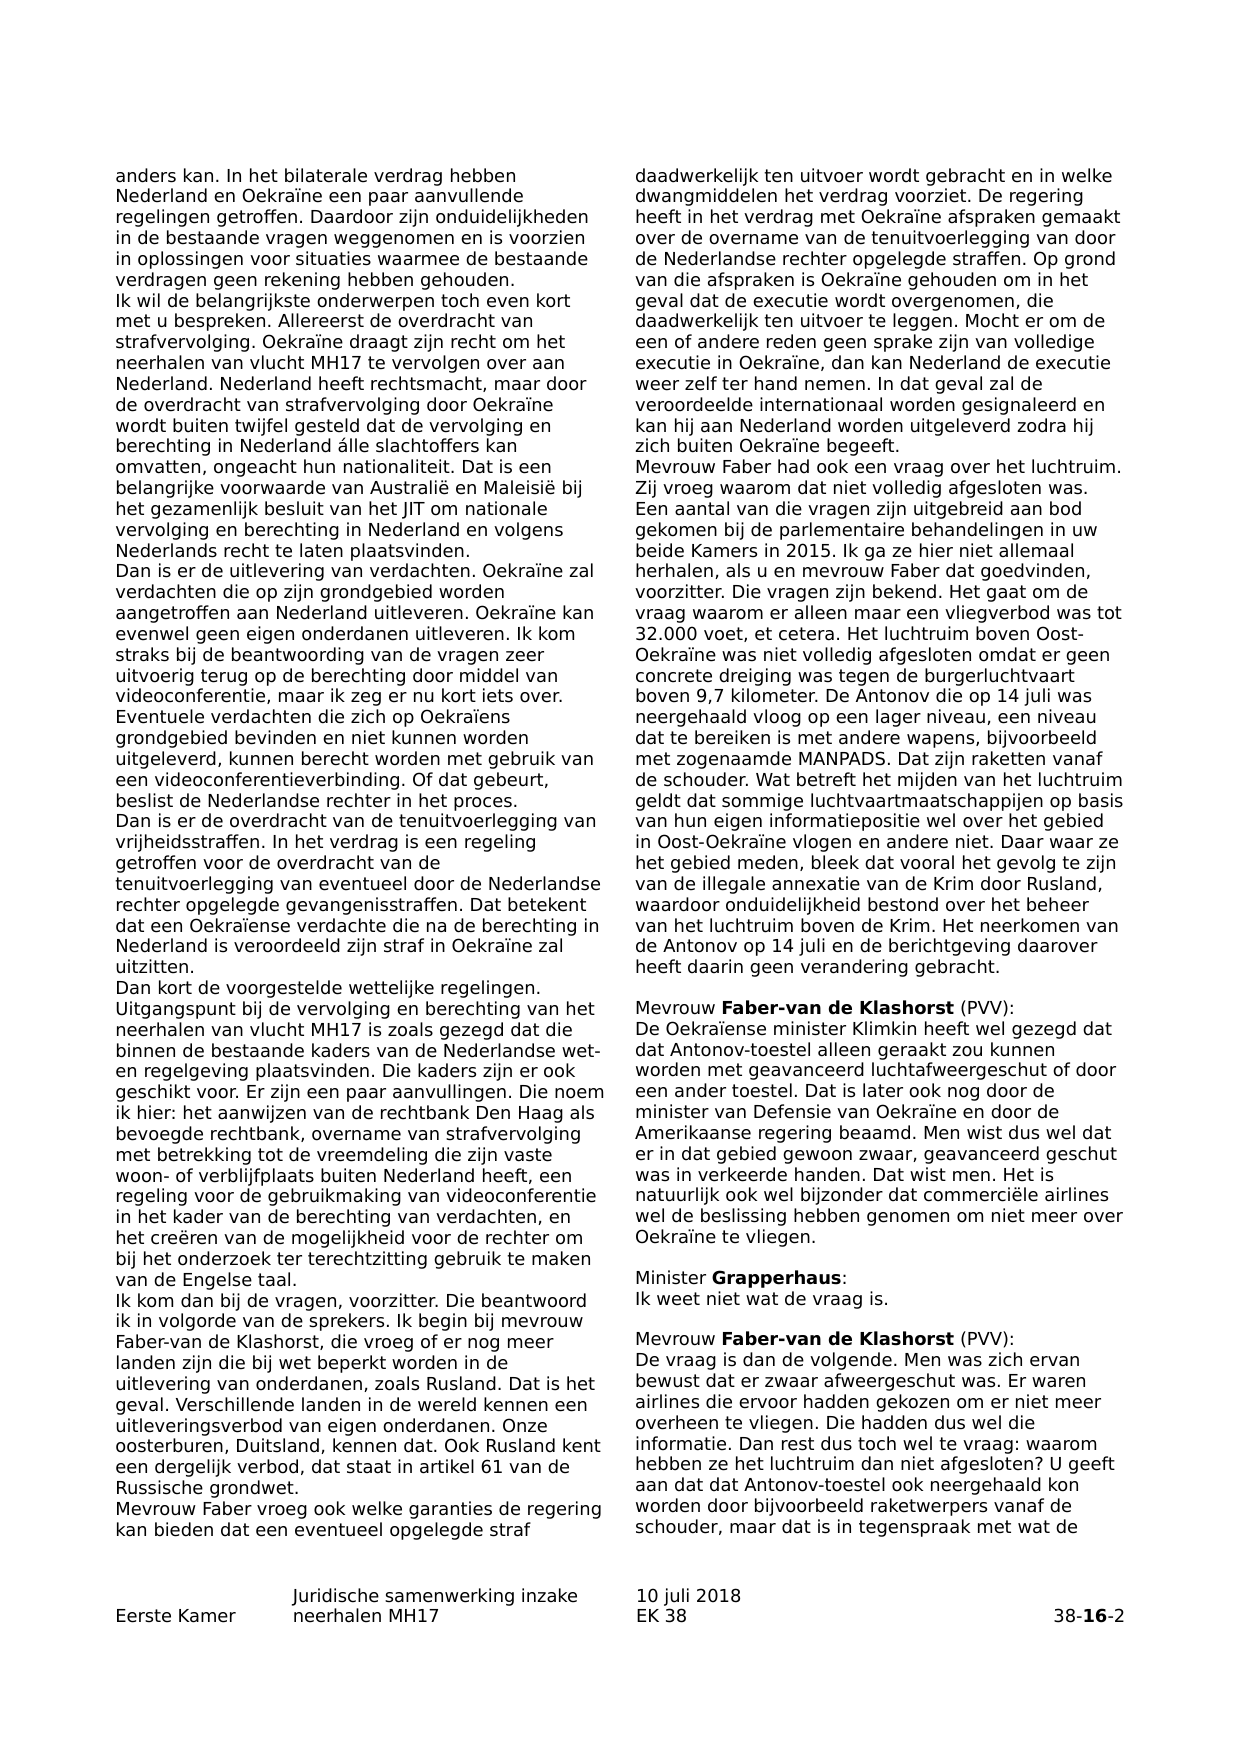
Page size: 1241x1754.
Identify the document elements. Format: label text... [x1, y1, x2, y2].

text Minister Grapperhaus: [635, 1268, 1125, 1288]
text De Oekraïense minister Klimkin heeft wel gezegd dat dat Antonov-toestel alleen geraakt zou kunnen worden met geavanceerd luchtafweergeschut of door een ander toestel. Dat is later ook nog door de minister van Defensie van Oekraïne en door de Amerikaanse regering beaamd. Men wist dus wel dat er in dat gebied gewoon zwaar, geavanceerd geschut was in verkeerde handen. Dat wist men. Het is natuurlijk ook wel bijzonder dat commerciële airlines wel de beslissing hebben genomen om niet meer over Oekraïne te vliegen. [635, 1018, 1125, 1248]
text Dan is er de overdracht van de tenuitvoerlegging van vrijheidsstraffen. In het verdrag is een regeling getroffen voor de overdracht van de tenuitvoerlegging van eventueel door de Nederlandse rechter opgelegde gevangenisstraffen. Dat betekent dat een Oekraïense verdachte die na de berechting in Nederland is veroordeeld zijn straf in Oekraïne zal uitzitten. [115, 811, 605, 978]
text Ik kom dan bij de vragen, voorzitter. Die beantwoord ik in volgorde van de sprekers. Ik begin bij mevrouw Faber-van de Klashorst, die vroeg of er nog meer landen zijn die bij wet beperkt worden in de uitlevering van onderdanen, zoals Rusland. Dat is het geval. Verschillende landen in de wereld kennen een uitleveringsverbod van eigen onderdanen. Onze oosterburen, Duitsland, kennen dat. Ook Rusland kent een dergelijk verbod, dat staat in artikel 61 van de Russische grondwet. [115, 1290, 605, 1499]
text Dan kort de voorgestelde wettelijke regelingen. Uitgangspunt bij de vervolging en berechting van het neerhalen van vlucht MH17 is zoals gezegd dat die binnen de bestaande kaders van de Nederlandse wet- en regelgeving plaatsvinden. Die kaders zijn er ook geschikt voor. Er zijn een paar aanvullingen. Die noem ik hier: het aanwijzen van de rechtbank Den Haag als bevoegde rechtbank, overname van strafvervolging met betrekking tot de vreemdeling die zijn vaste woon- of verblijfplaats buiten Nederland heeft, een regeling voor de gebruikmaking van videoconferentie in het kader van de berechting van verdachten, en het creëren van de mogelijkheid voor de rechter om bij het onderzoek ter terechtzitting gebruik te maken van de Engelse taal. [115, 978, 605, 1290]
text Mevrouw Faber-van de Klashorst (PVV): [635, 998, 1125, 1018]
text Dan is er de uitlevering van verdachten. Oekraïne zal verdachten die op zijn grondgebied worden aangetroffen aan Nederland uitleveren. Oekraïne kan evenwel geen eigen onderdanen uitleveren. Ik kom straks bij de beantwoording van de vragen zeer uitvoerig terug op de berechting door middel van videoconferentie, maar ik zeg er nu kort iets over. Eventuele verdachten die zich op Oekraïens grondgebied bevinden en niet kunnen worden uitgeleverd, kunnen berecht worden met gebruik van een videoconferentieverbinding. Of dat gebeurt, beslist de Nederlandse rechter in het proces. [115, 561, 605, 811]
text Mevrouw Faber-van de Klashorst (PVV): [635, 1329, 1125, 1350]
text De vraag is dan de volgende. Men was zich ervan bewust dat er zwaar afweergeschut was. Er waren airlines die ervoor hadden gekozen om er niet meer overheen te vliegen. Die hadden dus wel die informatie. Dan rest dus toch wel te vraag: waarom hebben ze het luchtruim dan niet afgesloten? U geeft aan dat dat Antonov-toestel ook neergehaald kon worden door bijvoorbeeld raketwerpers vanaf de schouder, maar dat is in tegenspraak met wat de [635, 1350, 1125, 1537]
text anders kan. In het bilaterale verdrag hebben Nederland en Oekraïne een paar aanvullende regelingen getroffen. Daardoor zijn onduidelijkheden in de bestaande vragen weggenomen en is voorzien in oplossingen voor situaties waarmee de bestaande verdragen geen rekening hebben gehouden. [115, 165, 605, 290]
text Ik wil de belangrijkste onderwerpen toch even kort met u bespreken. Allereerst de overdracht van strafvervolging. Oekraïne draagt zijn recht om het neerhalen van vlucht MH17 te vervolgen over aan Nederland. Nederland heeft rechtsmacht, maar door de overdracht van strafvervolging door Oekraïne wordt buiten twijfel gesteld dat de vervolging en berechting in Nederland álle slachtoffers kan omvatten, ongeacht hun nationaliteit. Dat is een belangrijke voorwaarde van Australië en Maleisië bij het gezamenlijk besluit van het JIT om nationale vervolging en berechting in Nederland en volgens Nederlands recht te laten plaatsvinden. [115, 290, 605, 561]
text Ik weet niet wat de vraag is. [635, 1288, 1125, 1309]
text Mevrouw Faber had ook een vraag over het luchtruim. Zij vroeg waarom dat niet volledig afgesloten was. Een aantal van die vragen zijn uitgebreid aan bod gekomen bij de parlementaire behandelingen in uw beide Kamers in 2015. Ik ga ze hier niet allemaal herhalen, als u en mevrouw Faber dat goedvinden, voorzitter. Die vragen zijn bekend. Het gaat om de vraag waarom er alleen maar een vliegverbod was tot 32.000 voet, et cetera. Het luchtruim boven Oost-Oekraïne was niet volledig afgesloten omdat er geen concrete dreiging was tegen de burgerluchtvaart boven 9,7 kilometer. De Antonov die op 14 juli was neergehaald vloog op een lager niveau, een niveau dat te bereiken is met andere wapens, bijvoorbeeld met zogenaamde MANPADS. Dat zijn raketten vanaf de schouder. Wat betreft het mijden van het luchtruim geldt dat sommige luchtvaartmaatschappijen op basis van hun eigen informatiepositie wel over het gebied in Oost-Oekraïne vlogen en andere niet. Daar waar ze het gebied meden, bleek dat vooral het gevolg te zijn van de illegale annexatie van de Krim door Rusland, waardoor onduidelijkheid bestond over het beheer van het luchtruim boven de Krim. Het neerkomen van de Antonov op 14 juli en de berichtgeving daarover heeft daarin geen verandering gebracht. [635, 457, 1125, 978]
text daadwerkelijk ten uitvoer wordt gebracht en in welke dwangmiddelen het verdrag voorziet. De regering heeft in het verdrag met Oekraïne afspraken gemaakt over de overname van de tenuitvoerlegging van door de Nederlandse rechter opgelegde straffen. Op grond van die afspraken is Oekraïne gehouden om in het geval dat de executie wordt overgenomen, die daadwerkelijk ten uitvoer te leggen. Mocht er om de een of andere reden geen sprake zijn van volledige executie in Oekraïne, dan kan Nederland de executie weer zelf ter hand nemen. In dat geval zal de veroordeelde internationaal worden gesignaleerd en kan hij aan Nederland worden uitgeleverd zodra hij zich buiten Oekraïne begeeft. [635, 165, 1125, 457]
text Mevrouw Faber vroeg ook welke garanties de regering kan bieden dat een eventueel opgelegde straf [115, 1499, 605, 1540]
